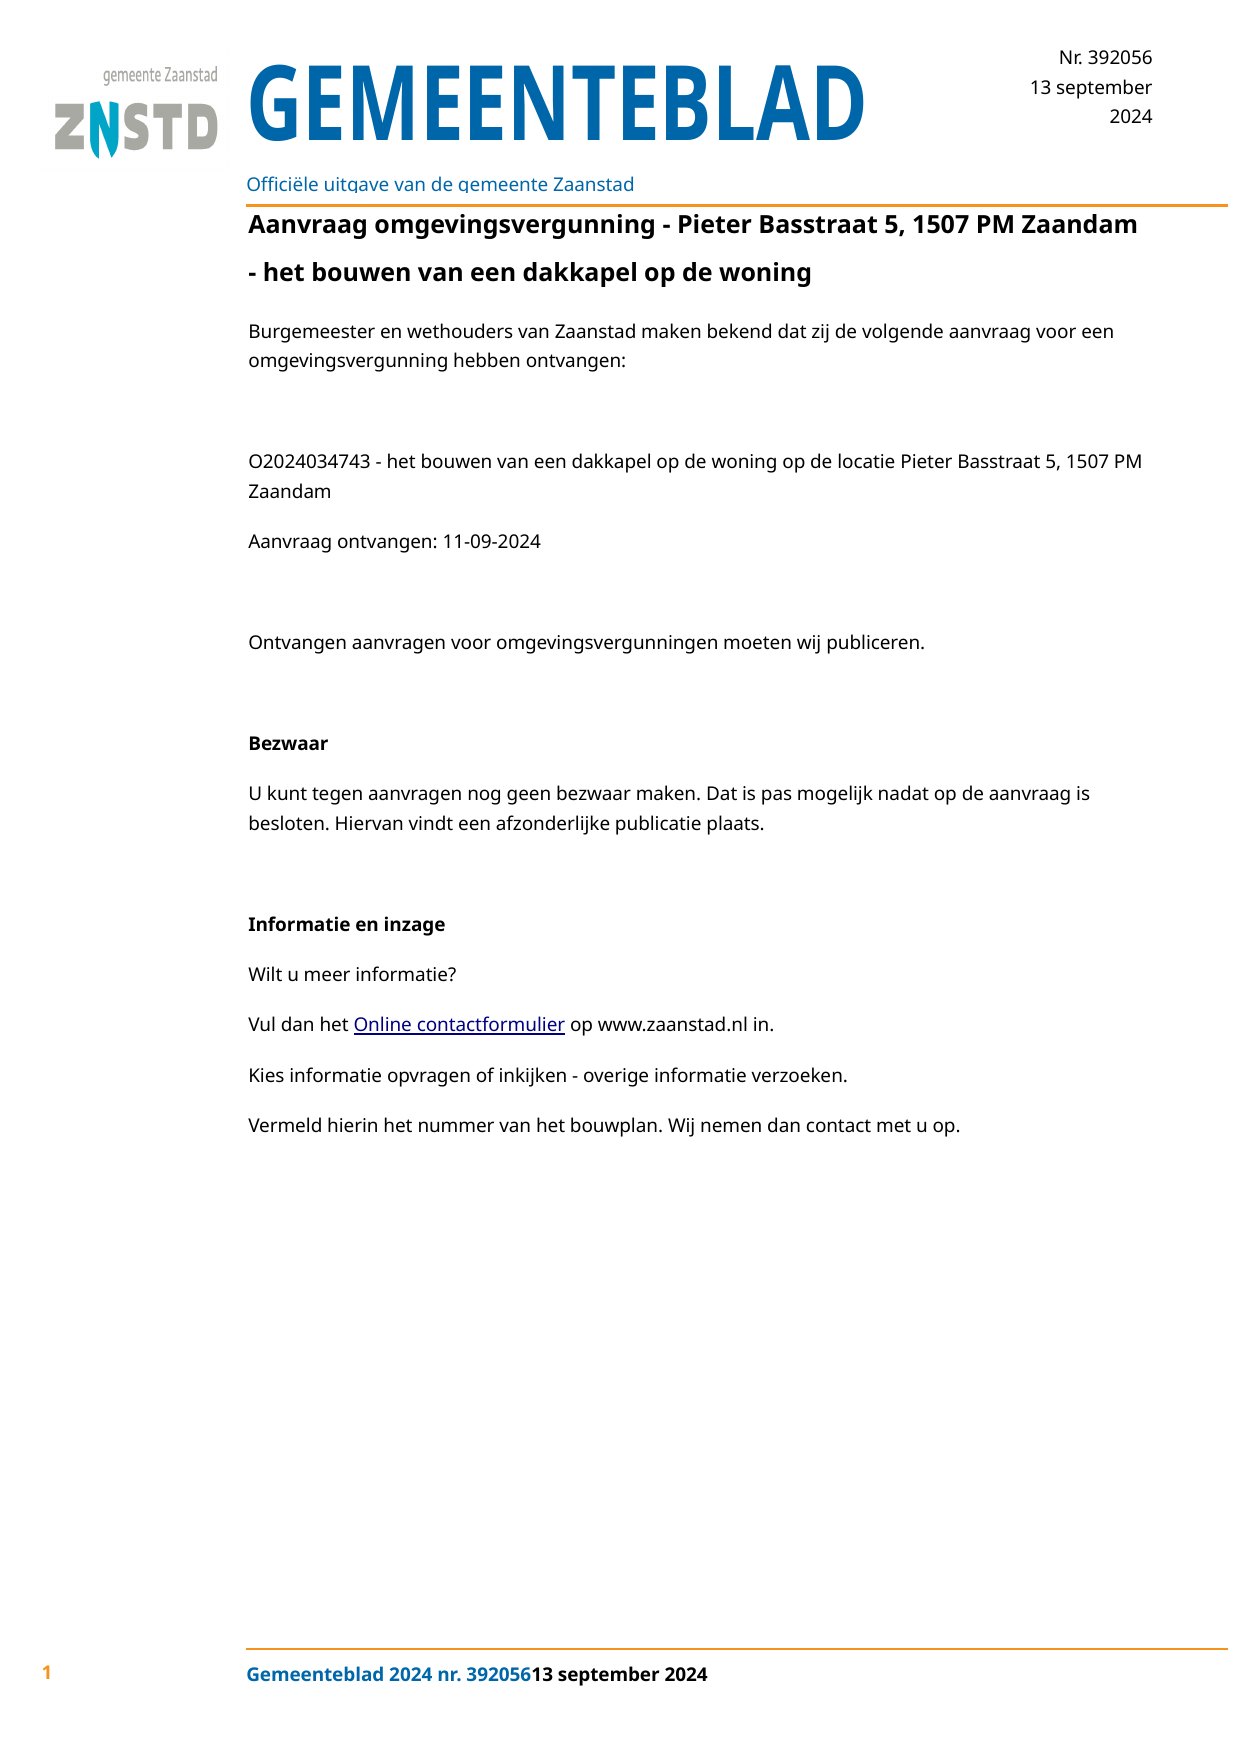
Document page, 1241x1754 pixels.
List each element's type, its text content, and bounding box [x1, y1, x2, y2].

text Bezwaar [248, 730, 1152, 756]
text Ontvangen aanvragen voor omgevingsvergunningen moeten wij publiceren. [248, 629, 1152, 655]
text Wilt u meer informatie? [248, 961, 1152, 987]
text Vermeld hierin het nummer van het bouwplan. Wij nemen dan contact met u op. [248, 1112, 1152, 1138]
picture [41, 47, 231, 172]
text O2024034743 - het bouwen van een dakkapel op de woning op de locatie Pieter Basstraat 5, 1507 PM Zaandam [248, 448, 1152, 504]
text Vul dan het Online contactformulier op www.zaanstad.nl in. [248, 1012, 1152, 1037]
text Aanvraag omgevingsvergunning - Pieter Basstraat 5, 1507 PM Zaandam - het bouwen van een dakkapel op de woning [248, 207, 1152, 288]
text Informatie en inzage [248, 911, 1152, 937]
text Burgemeester en wethouders van Zaanstad maken bekend dat zij de volgende aanvraag voor een omgevingsvergunning hebben ontvangen: [248, 318, 1152, 373]
text Kies informatie opvragen of inkijken - overige informatie verzoeken. [248, 1062, 1152, 1088]
text U kunt tegen aanvragen nog geen bezwaar maken. Dat is pas mogelijk nadat op de aanvraag is besloten. Hiervan vindt een afzonderlijke publicatie plaats. [248, 780, 1152, 836]
text Aanvraag ontvangen: 11-09-2024 [248, 528, 1152, 554]
